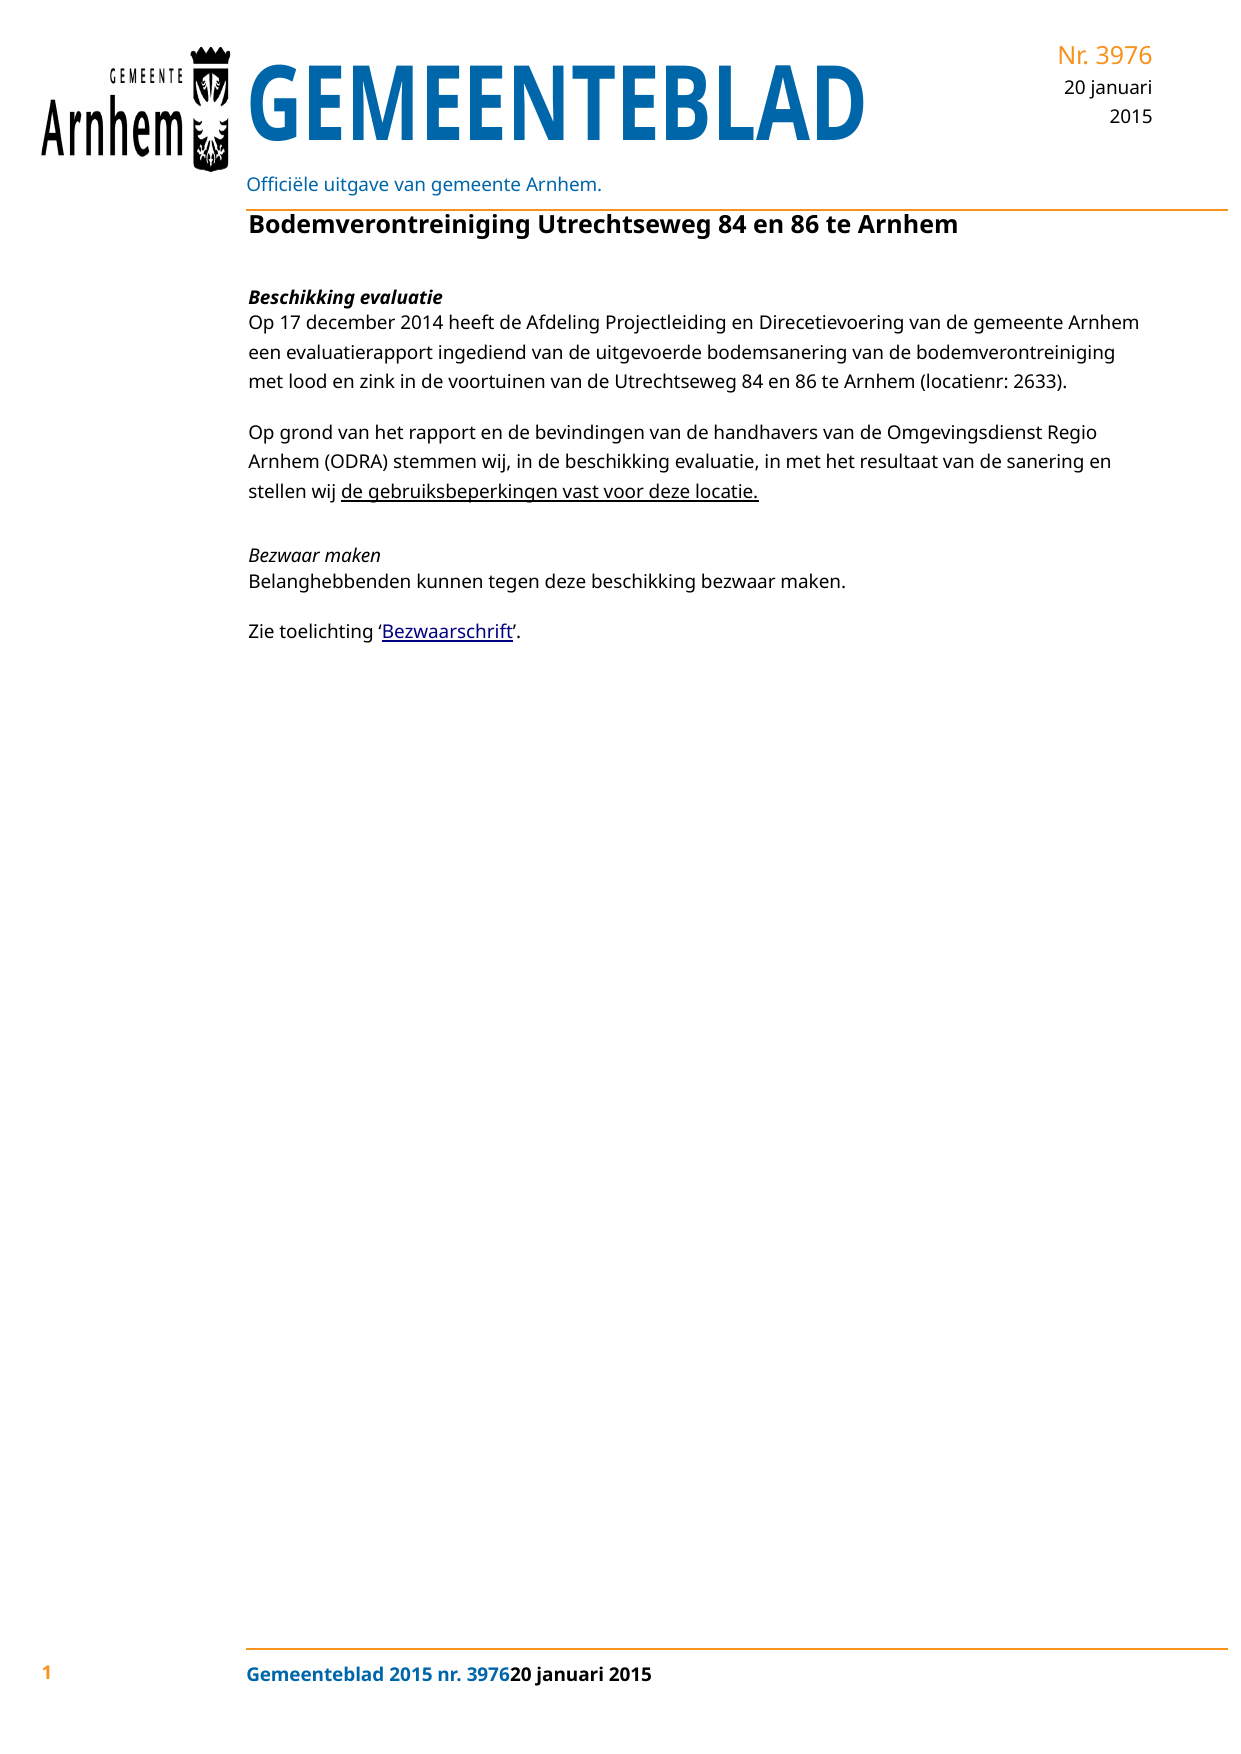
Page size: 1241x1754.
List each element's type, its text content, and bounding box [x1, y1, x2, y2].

picture [41, 47, 231, 172]
text Bodemverontreiniging Utrechtseweg 84 en 86 te Arnhem [248, 211, 1152, 241]
text Beschikking evaluatie [248, 284, 1152, 309]
text Belanghebbenden kunnen tegen deze beschikking bezwaar maken. [248, 568, 1152, 594]
text Zie toelichting ‘Bezwaarschrift’. [248, 618, 1152, 644]
text Op grond van het rapport en de bevindingen van de handhavers van de Omgevingsdienst Regio Arnhem (ODRA) stemmen wij, in de beschikking evaluatie, in met het resultaat van de sanering en stellen wij de gebruiksbeperkingen vast voor deze locatie. [248, 419, 1152, 504]
text Op 17 december 2014 heeft de Afdeling Projectleiding en Direcetievoering van de gemeente Arnhem een evaluatierapport ingediend van de uitgevoerde bodemsanering van de bodemverontreiniging met lood en zink in de voortuinen van de Utrechtseweg 84 en 86 te Arnhem (locatienr: 2633). [248, 309, 1152, 394]
text Bezwaar maken [248, 542, 1152, 568]
